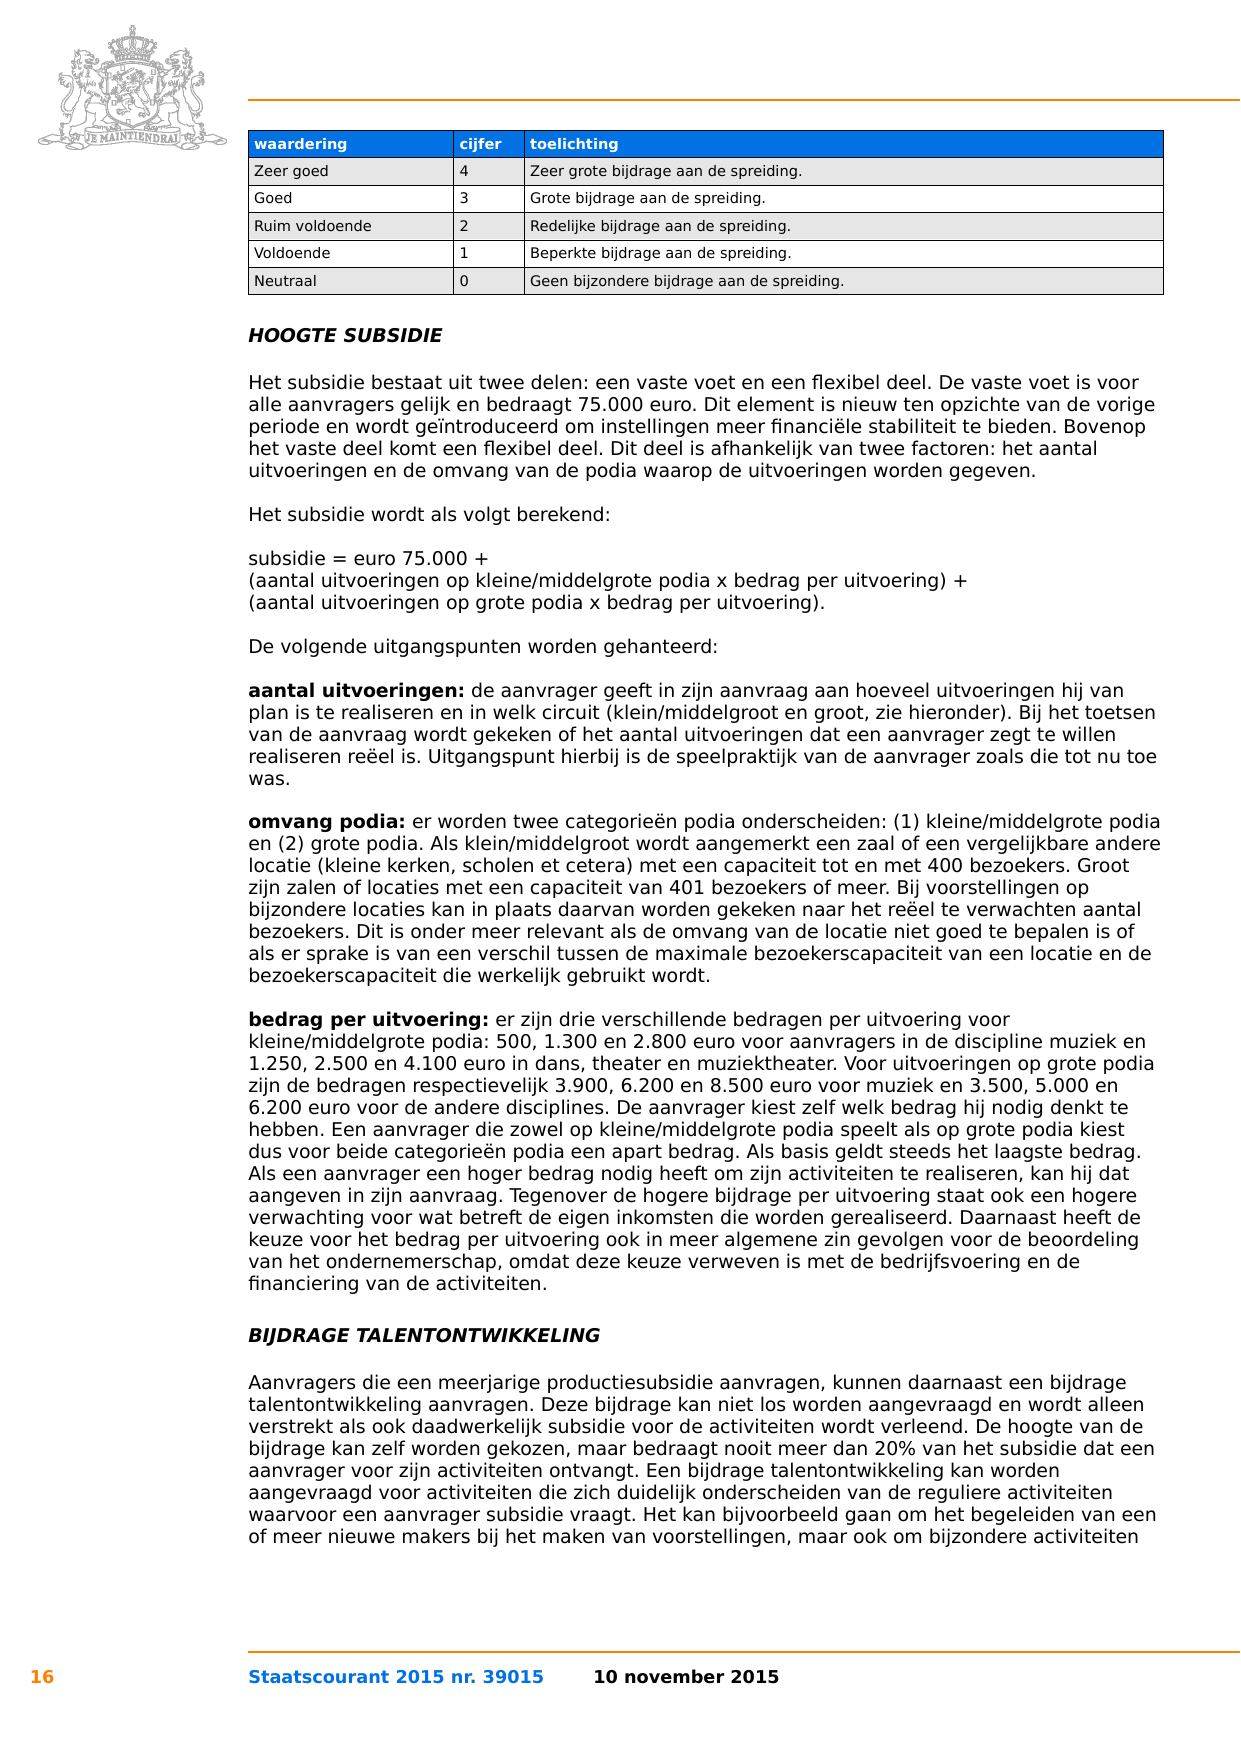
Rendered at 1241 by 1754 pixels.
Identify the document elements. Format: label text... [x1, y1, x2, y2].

subtitle BIJDRAGE TALENTONTWIKKELING [248, 1325, 1163, 1347]
table_cell Zeer goed [249, 158, 453, 185]
text Aanvragers die een meerjarige productiesubsidie aanvragen, kunnen daarnaast een bijdrage talentontwikkeling aanvragen. Deze bijdrage kan niet los worden aangevraagd en wordt alleen verstrekt als ook daadwerkelijk subsidie voor de activiteiten wordt verleend. De hoogte van de bijdrage kan zelf worden gekozen, maar bedraagt nooit meer dan 20% van het subsidie dat een aanvrager voor zijn activiteiten ontvangt. Een bijdrage talentontwikkeling kan worden aangevraagd voor activiteiten die zich duidelijk onderscheiden van de reguliere activiteiten waarvoor een aanvrager subsidie vraagt. Het kan bijvoorbeeld gaan om het begeleiden van een of meer nieuwe makers bij het maken van voorstellingen, maar ook om bijzondere activiteiten [248, 1372, 1163, 1548]
text bedrag per uitvoering: er zijn drie verschillende bedragen per uitvoering voor kleine/middelgrote podia: 500, 1.300 en 2.800 euro voor aanvragers in de discipline muziek en 1.250, 2.500 en 4.100 euro in dans, theater en muziektheater. Voor uitvoeringen op grote podia zijn de bedragen respectievelijk 3.900, 6.200 en 8.500 euro voor muziek en 3.500, 5.000 en 6.200 euro voor de andere disciplines. De aanvrager kiest zelf welk bedrag hij nodig denkt te hebben. Een aanvrager die zowel op kleine/middelgrote podia speelt als op grote podia kiest dus voor beide categorieën podia een apart bedrag. Als basis geldt steeds het laagste bedrag. Als een aanvrager een hoger bedrag nodig heeft om zijn activiteiten te realiseren, kan hij dat aangeven in zijn aanvraag. Tegenover de hogere bijdrage per uitvoering staat ook een hogere verwachting voor wat betreft de eigen inkomsten die worden gerealiseerd. Daarnaast heeft de keuze voor het bedrag per uitvoering ook in meer algemene zin gevolgen voor de beoordeling van het ondernemerschap, omdat deze keuze verweven is met de bedrijfsvoering en de financiering van de activiteiten. [248, 1009, 1163, 1295]
table_cell Voldoende [249, 241, 453, 267]
table_cell Grote bijdrage aan de spreiding. [525, 186, 1163, 212]
table_cell 2 [454, 213, 524, 239]
table_cell Beperkte bijdrage aan de spreiding. [525, 241, 1163, 267]
text Het subsidie bestaat uit twee delen: een vaste voet en een flexibel deel. De vaste voet is voor alle aanvragers gelijk en bedraagt 75.000 euro. Dit element is nieuw ten opzichte van de vorige periode en wordt geïntroduceerd om instellingen meer financiële stabiliteit te bieden. Bovenop het vaste deel komt een flexibel deel. Dit deel is afhankelijk van twee factoren: het aantal uitvoeringen en de omvang van de podia waarop de uitvoeringen worden gegeven. [248, 372, 1163, 482]
table_cell 3 [454, 186, 524, 212]
table_cell Zeer grote bijdrage aan de spreiding. [525, 158, 1163, 185]
table_header toelichting [525, 131, 1163, 157]
table_header waardering [249, 131, 453, 157]
text (aantal uitvoeringen op kleine/middelgrote podia x bedrag per uitvoering) + [248, 570, 1163, 592]
table_cell 1 [454, 241, 524, 267]
text Het subsidie wordt als volgt berekend: [248, 504, 1163, 526]
table_header cijfer [454, 131, 524, 157]
subtitle HOOGTE SUBSIDIE [248, 325, 1163, 347]
table_cell Goed [249, 186, 453, 212]
table_cell Geen bijzondere bijdrage aan de spreiding. [525, 268, 1163, 294]
table_cell Ruim voldoende [249, 213, 453, 239]
text De volgende uitgangspunten worden gehanteerd: [248, 636, 1163, 658]
table_cell Redelijke bijdrage aan de spreiding. [525, 213, 1163, 239]
picture [38, 25, 227, 150]
text aantal uitvoeringen: de aanvrager geeft in zijn aanvraag aan hoeveel uitvoeringen hij van plan is te realiseren en in welk circuit (klein/middelgroot en groot, zie hieronder). Bij het toetsen van de aanvraag wordt gekeken of het aantal uitvoeringen dat een aanvrager zegt te willen realiseren reëel is. Uitgangspunt hierbij is de speelpraktijk van de aanvrager zoals die tot nu toe was. [248, 679, 1163, 789]
text subsidie = euro 75.000 + [248, 548, 1163, 570]
text (aantal uitvoeringen op grote podia x bedrag per uitvoering). [248, 592, 1163, 614]
table_cell 0 [454, 268, 524, 294]
table_cell Neutraal [249, 268, 453, 294]
text omvang podia: er worden twee categorieën podia onderscheiden: (1) kleine/middelgrote podia en (2) grote podia. Als klein/middelgroot wordt aangemerkt een zaal of een vergelijkbare andere locatie (kleine kerken, scholen et cetera) met een capaciteit tot en met 400 bezoekers. Groot zijn zalen of locaties met een capaciteit van 401 bezoekers of meer. Bij voorstellingen op bijzondere locaties kan in plaats daarvan worden gekeken naar het reëel te verwachten aantal bezoekers. Dit is onder meer relevant als de omvang van de locatie niet goed te bepalen is of als er sprake is van een verschil tussen de maximale bezoekerscapaciteit van een locatie en de bezoekerscapaciteit die werkelijk gebruikt wordt. [248, 811, 1163, 987]
table_cell 4 [454, 158, 524, 185]
